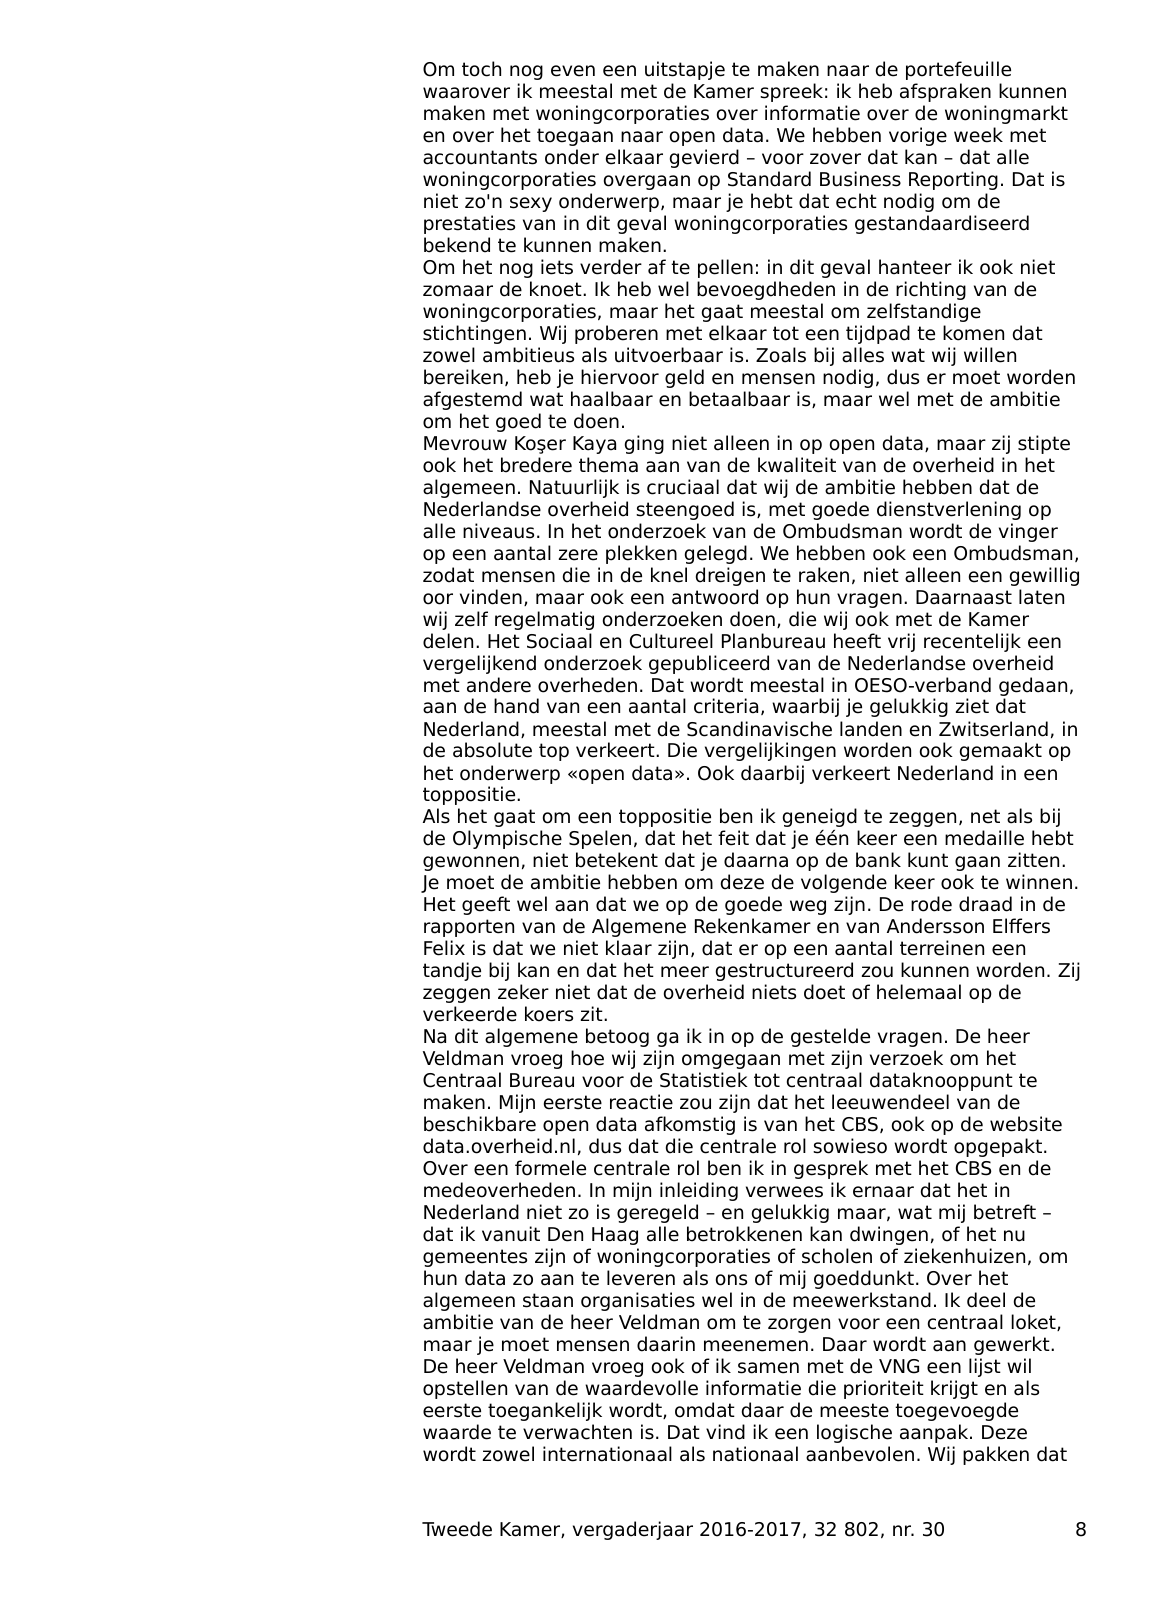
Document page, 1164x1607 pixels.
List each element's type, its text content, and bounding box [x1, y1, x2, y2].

text Als het gaat om een toppositie ben ik geneigd te zeggen, net als bij de Olympische Spelen, dat het feit dat je één keer een medaille hebt gewonnen, niet betekent dat je daarna op de bank kunt gaan zitten. Je moet de ambitie hebben om deze de volgende keer ook te winnen. Het geeft wel aan dat we op de goede weg zijn. De rode draad in de rapporten van de Algemene Rekenkamer en van Andersson Elffers Felix is dat we niet klaar zijn, dat er op een aantal terreinen een tandje bij kan en dat het meer gestructureerd zou kunnen worden. Zij zeggen zeker niet dat de overheid niets doet of helemaal op de verkeerde koers zit. [422, 806, 1087, 1026]
text Na dit algemene betoog ga ik in op de gestelde vragen. De heer Veldman vroeg hoe wij zijn omgegaan met zijn verzoek om het Centraal Bureau voor de Statistiek tot centraal dataknooppunt te maken. Mijn eerste reactie zou zijn dat het leeuwendeel van de beschikbare open data afkomstig is van het CBS, ook op de website data.overheid.nl, dus dat die centrale rol sowieso wordt opgepakt. Over een formele centrale rol ben ik in gesprek met het CBS en de medeoverheden. In mijn inleiding verwees ik ernaar dat het in Nederland niet zo is geregeld – en gelukkig maar, wat mij betreft – dat ik vanuit Den Haag alle betrokkenen kan dwingen, of het nu gemeentes zijn of woningcorporaties of scholen of ziekenhuizen, om hun data zo aan te leveren als ons of mij goeddunkt. Over het algemeen staan organisaties wel in de meewerkstand. Ik deel de ambitie van de heer Veldman om te zorgen voor een centraal loket, maar je moet mensen daarin meenemen. Daar wordt aan gewerkt. [422, 1026, 1087, 1356]
text Om toch nog even een uitstapje te maken naar de portefeuille waarover ik meestal met de Kamer spreek: ik heb afspraken kunnen maken met woningcorporaties over informatie over de woningmarkt en over het toegaan naar open data. We hebben vorige week met accountants onder elkaar gevierd – voor zover dat kan – dat alle woningcorporaties overgaan op Standard Business Reporting. Dat is niet zo'n sexy onderwerp, maar je hebt dat echt nodig om de prestaties van in dit geval woningcorporaties gestandaardiseerd bekend te kunnen maken. [422, 59, 1087, 257]
text Om het nog iets verder af te pellen: in dit geval hanteer ik ook niet zomaar de knoet. Ik heb wel bevoegdheden in de richting van de woningcorporaties, maar het gaat meestal om zelfstandige stichtingen. Wij proberen met elkaar tot een tijdpad te komen dat zowel ambitieus als uitvoerbaar is. Zoals bij alles wat wij willen bereiken, heb je hiervoor geld en mensen nodig, dus er moet worden afgestemd wat haalbaar en betaalbaar is, maar wel met de ambitie om het goed te doen. [422, 257, 1087, 433]
text De heer Veldman vroeg ook of ik samen met de VNG een lijst wil opstellen van de waardevolle informatie die prioriteit krijgt en als eerste toegankelijk wordt, omdat daar de meeste toegevoegde waarde te verwachten is. Dat vind ik een logische aanpak. Deze wordt zowel internationaal als nationaal aanbevolen. Wij pakken dat [422, 1356, 1087, 1466]
text Mevrouw Koşer Kaya ging niet alleen in op open data, maar zij stipte ook het bredere thema aan van de kwaliteit van de overheid in het algemeen. Natuurlijk is cruciaal dat wij de ambitie hebben dat de Nederlandse overheid steengoed is, met goede dienstverlening op alle niveaus. In het onderzoek van de Ombudsman wordt de vinger op een aantal zere plekken gelegd. We hebben ook een Ombudsman, zodat mensen die in de knel dreigen te raken, niet alleen een gewillig oor vinden, maar ook een antwoord op hun vragen. Daarnaast laten wij zelf regelmatig onderzoeken doen, die wij ook met de Kamer delen. Het Sociaal en Cultureel Planbureau heeft vrij recentelijk een vergelijkend onderzoek gepubliceerd van de Nederlandse overheid met andere overheden. Dat wordt meestal in OESO-verband gedaan, aan de hand van een aantal criteria, waarbij je gelukkig ziet dat Nederland, meestal met de Scandinavische landen en Zwitserland, in de absolute top verkeert. Die vergelijkingen worden ook gemaakt op het onderwerp «open data». Ook daarbij verkeert Nederland in een toppositie. [422, 433, 1087, 806]
